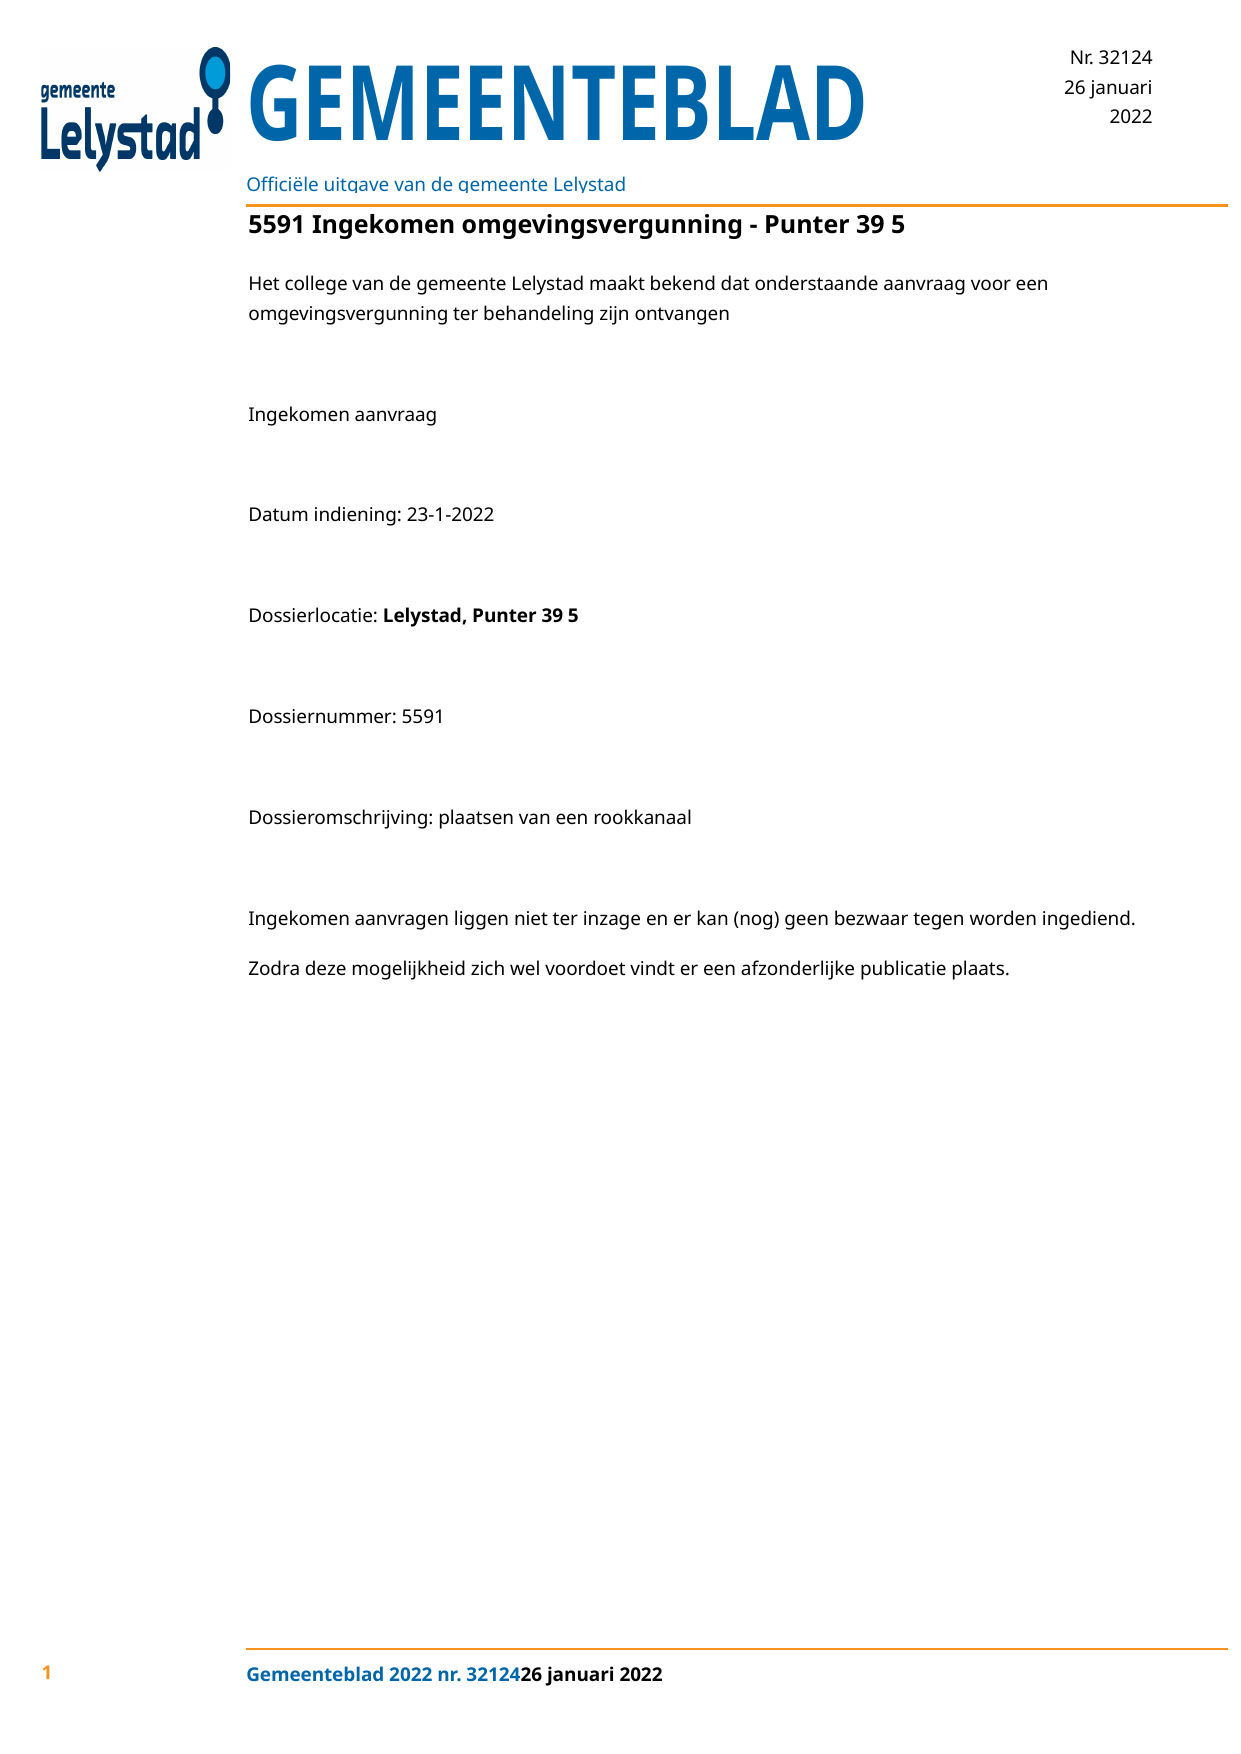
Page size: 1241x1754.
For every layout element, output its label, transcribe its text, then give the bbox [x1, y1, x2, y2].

text Ingekomen aanvragen liggen niet ter inzage en er kan (nog) geen bezwaar tegen worden ingediend. [248, 905, 1152, 931]
text Het college van de gemeente Lelystad maakt bekend dat onderstaande aanvraag voor een omgevingsvergunning ter behandeling zijn ontvangen [248, 270, 1152, 326]
text Dossiernummer: 5591 [248, 703, 1152, 729]
text 5591 Ingekomen omgevingsvergunning - Punter 39 5 [248, 207, 1152, 241]
text Ingekomen aanvraag [248, 401, 1152, 426]
text Datum indiening: 23-1-2022 [248, 502, 1152, 527]
text Zodra deze mogelijkheid zich wel voordoet vindt er een afzonderlijke publicatie plaats. [248, 955, 1152, 981]
text Dossieromschrijving: plaatsen van een rookkanaal [248, 804, 1152, 830]
picture [41, 47, 231, 172]
text Dossierlocatie: Lelystad, Punter 39 5 [248, 602, 1152, 628]
